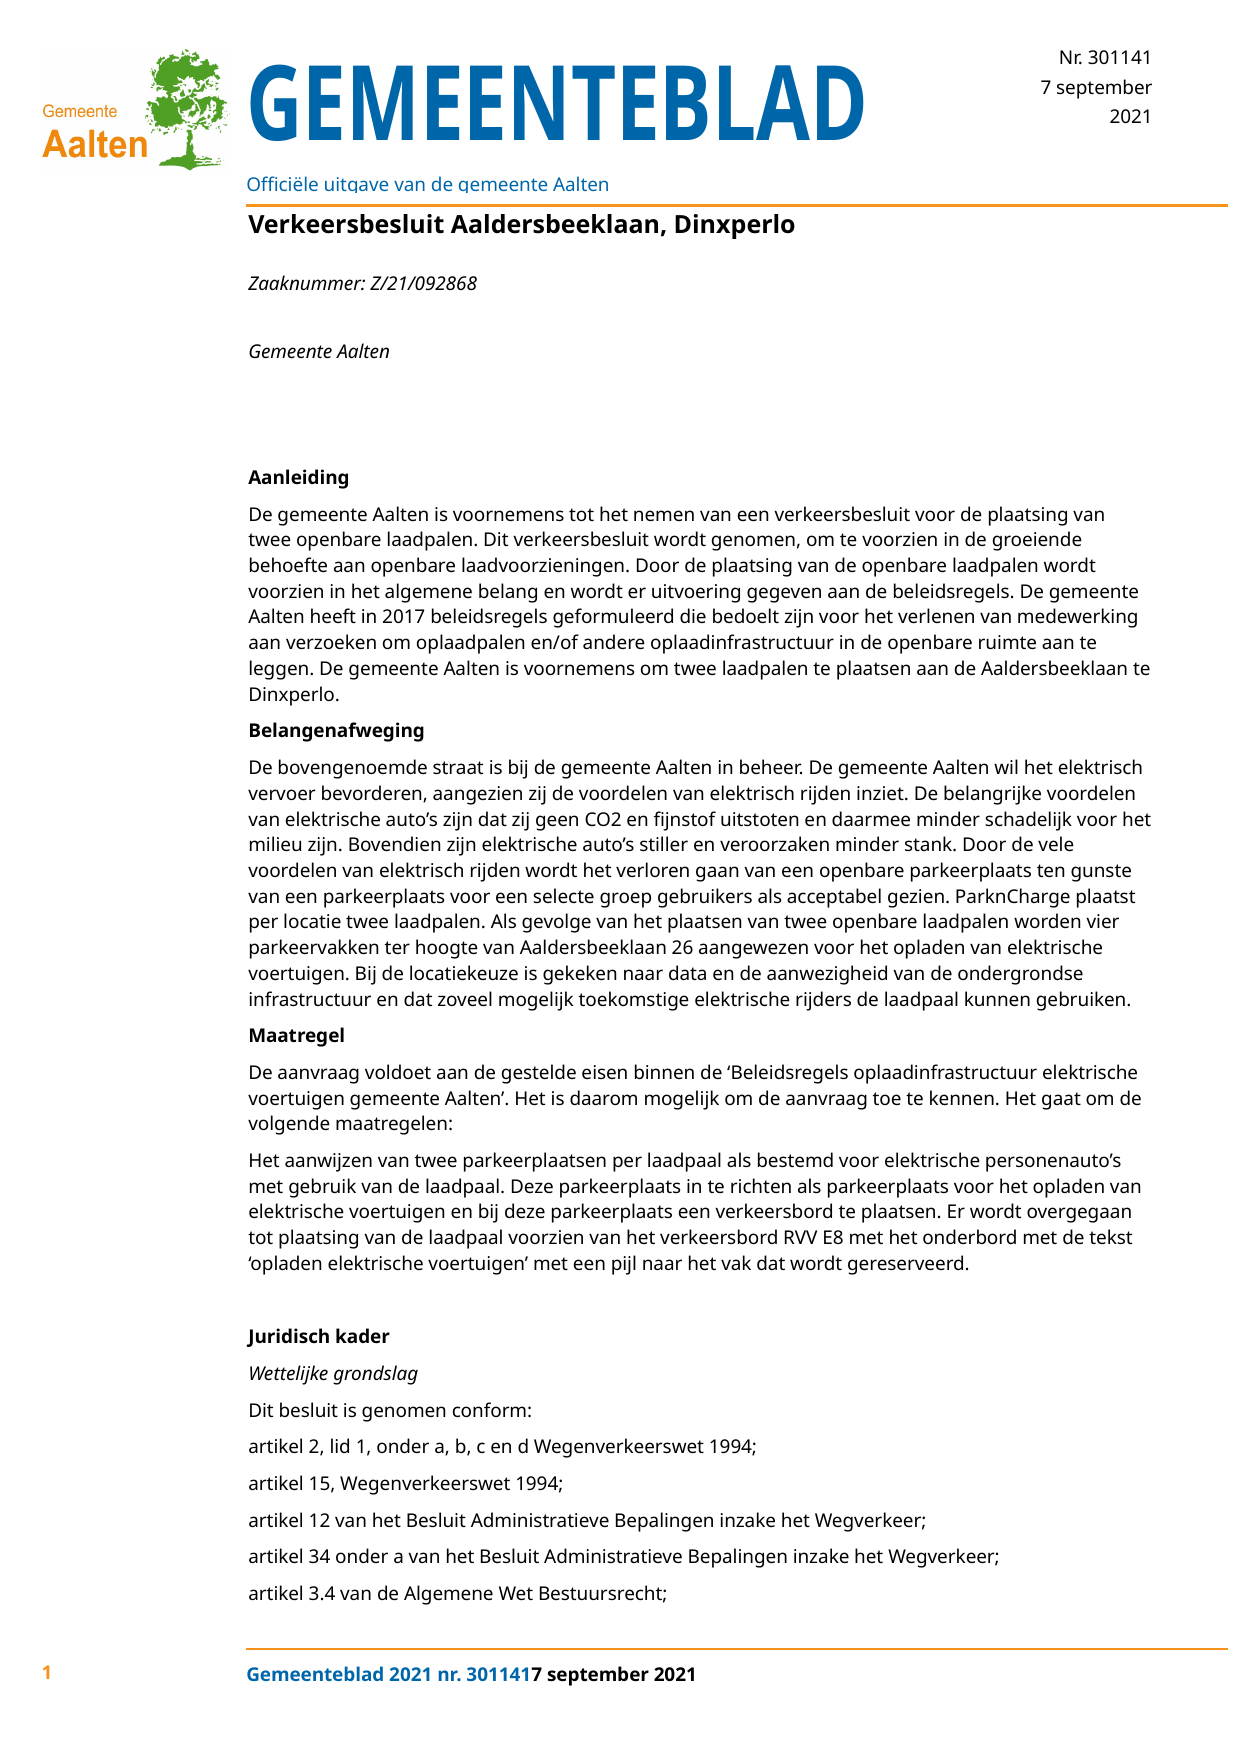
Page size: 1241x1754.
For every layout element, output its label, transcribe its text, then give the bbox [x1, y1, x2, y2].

text Wettelijke grondslag [248, 1360, 1152, 1386]
text De bovengenoemde straat is bij de gemeente Aalten in beheer. De gemeente Aalten wil het elektrisch vervoer bevorderen, aangezien zij de voordelen van elektrisch rijden inziet. De belangrijke voordelen van elektrische auto’s zijn dat zij geen CO2 en fijnstof uitstoten en daarmee minder schadelijk voor het milieu zijn. Bovendien zijn elektrische auto’s stiller en veroorzaken minder stank. Door de vele voordelen van elektrisch rijden wordt het verloren gaan van een openbare parkeerplaats ten gunste van een parkeerplaats voor een selecte groep gebruikers als acceptabel gezien. ParknCharge plaatst per locatie twee laadpalen. Als gevolge van het plaatsen van twee openbare laadpalen worden vier parkeervakken ter hoogte van Aaldersbeeklaan 26 aangewezen voor het opladen van elektrische voertuigen. Bij de locatiekeuze is gekeken naar data en de aanwezigheid van de ondergrondse infrastructuur en dat zoveel mogelijk toekomstige elektrische rijders de laadpaal kunnen gebruiken. [248, 754, 1152, 1012]
text Dit besluit is genomen conform: [248, 1397, 1152, 1423]
text Verkeersbesluit Aaldersbeeklaan, Dinxperlo [248, 207, 1152, 241]
text De gemeente Aalten is voornemens tot het nemen van een verkeersbesluit voor de plaatsing van twee openbare laadpalen. Dit verkeersbesluit wordt genomen, om te voorzien in de groeiende behoefte aan openbare laadvoorzieningen. Door de plaatsing van de openbare laadpalen wordt voorzien in het algemene belang en wordt er uitvoering gegeven aan de beleidsregels. De gemeente Aalten heeft in 2017 beleidsregels geformuleerd die bedoelt zijn voor het verlenen van medewerking aan verzoeken om oplaadpalen en/of andere oplaadinfrastructuur in de openbare ruimte aan te leggen. De gemeente Aalten is voornemens om twee laadpalen te plaatsen aan de Aaldersbeeklaan te Dinxperlo. [248, 501, 1152, 707]
text Juridisch kader [248, 1323, 1152, 1349]
text Maatregel [248, 1022, 1152, 1048]
text Zaaknummer: Z/21/092868 [248, 270, 1152, 296]
text Belangenafweging [248, 718, 1152, 743]
text De aanvraag voldoet aan de gestelde eisen binnen de ‘Beleidsregels oplaadinfrastructuur elektrische voertuigen gemeente Aalten’. Het is daarom mogelijk om de aanvraag toe te kennen. Het gaat om de volgende maatregelen: [248, 1059, 1152, 1136]
text artikel 12 van het Besluit Administratieve Bepalingen inzake het Wegverkeer; [248, 1507, 1152, 1533]
picture [41, 47, 231, 172]
text artikel 3.4 van de Algemene Wet Bestuursrecht; [248, 1580, 1152, 1606]
text artikel 15, Wegenverkeerswet 1994; [248, 1470, 1152, 1496]
text Gemeente Aalten [248, 338, 1152, 364]
text artikel 2, lid 1, onder a, b, c en d Wegenverkeerswet 1994; [248, 1433, 1152, 1459]
text Het aanwijzen van twee parkeerplaatsen per laadpaal als bestemd voor elektrische personenauto’s met gebruik van de laadpaal. Deze parkeerplaats in te richten als parkeerplaats voor het opladen van elektrische voertuigen en bij deze parkeerplaats een verkeersbord te plaatsen. Er wordt overgegaan tot plaatsing van de laadpaal voorzien van het verkeersbord RVV E8 met het onderbord met de tekst ‘opladen elektrische voertuigen’ met een pijl naar het vak dat wordt gereserveerd. [248, 1147, 1152, 1276]
text Aanleiding [248, 464, 1152, 490]
text artikel 34 onder a van het Besluit Administratieve Bepalingen inzake het Wegverkeer; [248, 1543, 1152, 1569]
